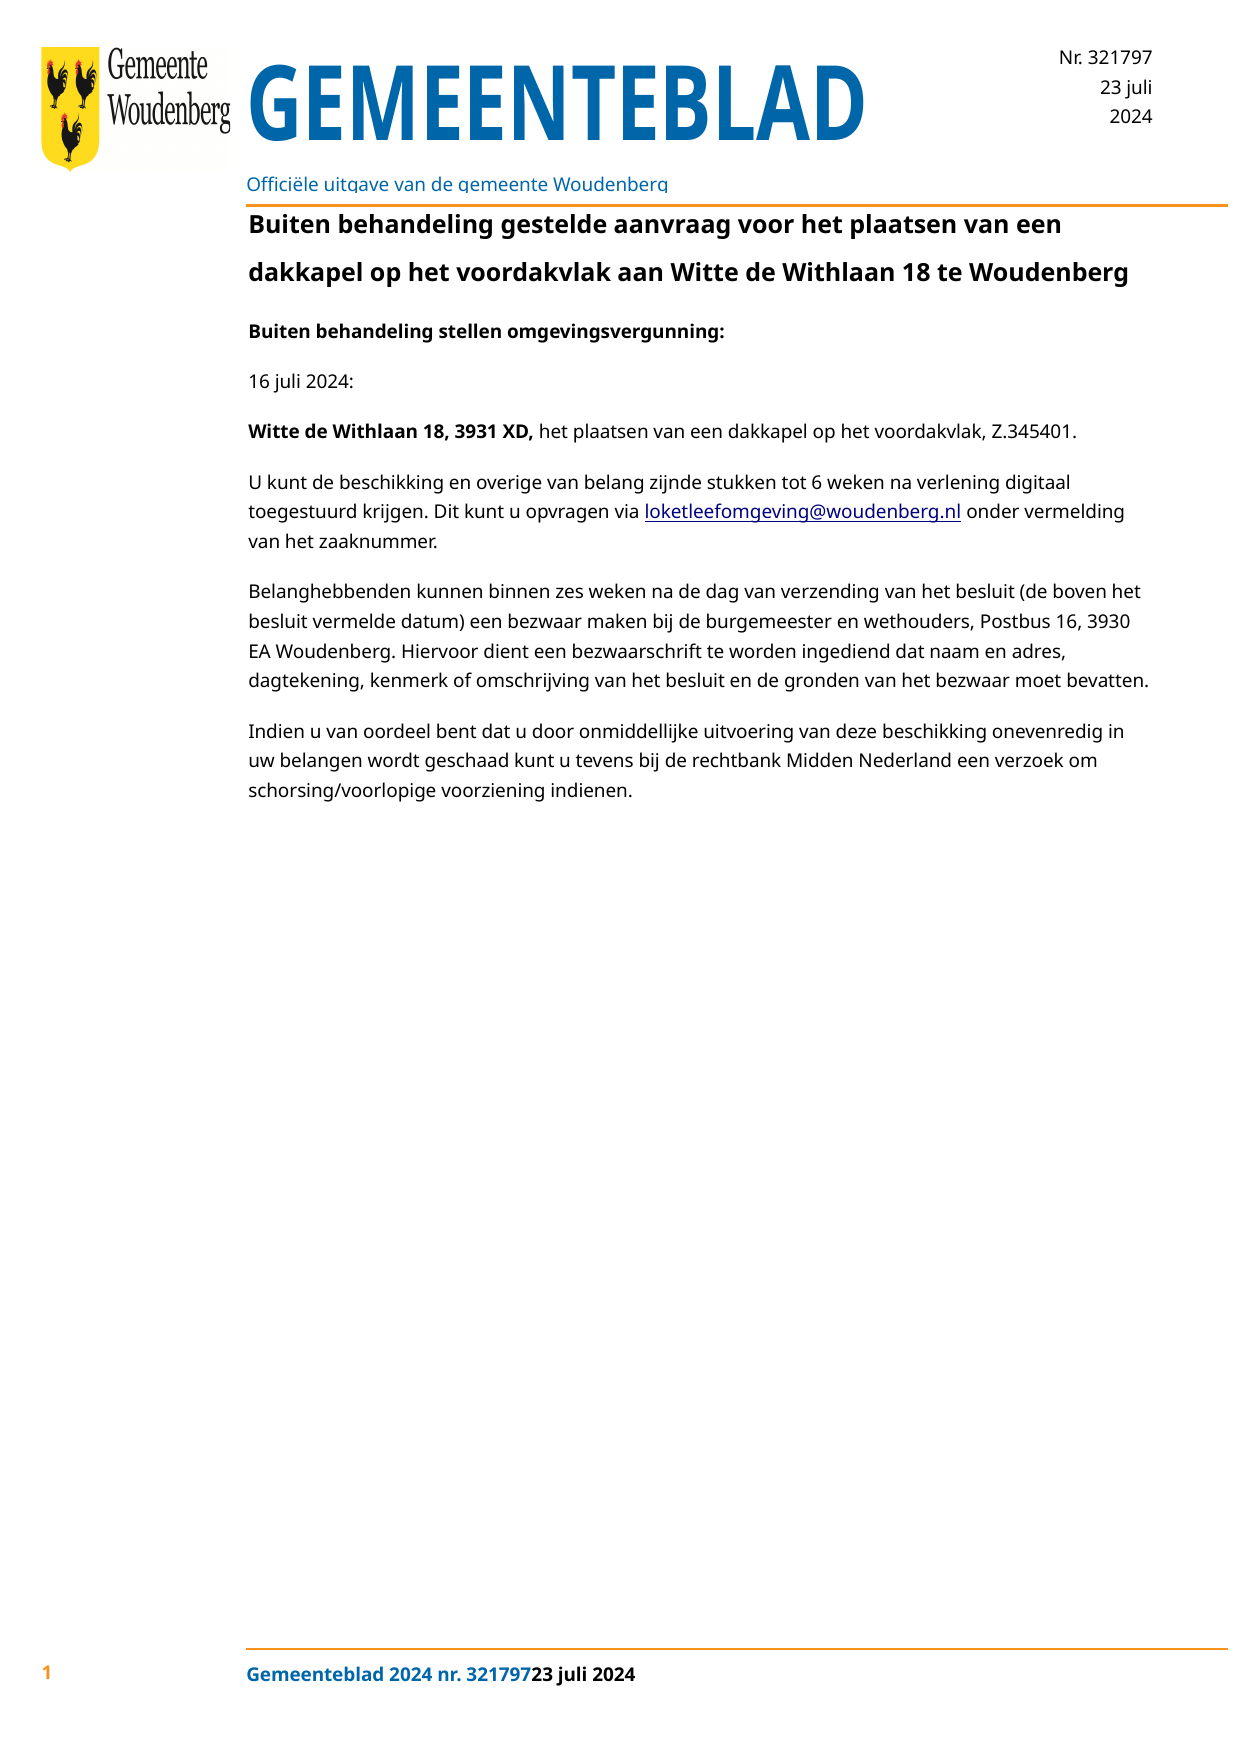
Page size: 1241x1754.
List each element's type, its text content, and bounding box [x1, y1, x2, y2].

text Indien u van oordeel bent dat u door onmiddellijke uitvoering van deze beschikking onevenredig in uw belangen wordt geschaad kunt u tevens bij de rechtbank Midden Nederland een verzoek om schorsing/voorlopige voorziening indienen. [248, 718, 1152, 803]
text 16 juli 2024: [248, 368, 1152, 394]
text Buiten behandeling stellen omgevingsvergunning: [248, 318, 1152, 344]
text U kunt de beschikking en overige van belang zijnde stukken tot 6 weken na verlening digitaal toegestuurd krijgen. Dit kunt u opvragen via loketleefomgeving@woudenberg.nl onder vermelding van het zaaknummer. [248, 469, 1152, 554]
text Buiten behandeling gestelde aanvraag voor het plaatsen van een dakkapel op het voordakvlak aan Witte de Withlaan 18 te Woudenberg [248, 207, 1152, 288]
text Witte de Withlaan 18, 3931 XD, het plaatsen van een dakkapel op het voordakvlak, Z.345401. [248, 419, 1152, 444]
picture [41, 47, 231, 172]
text Belanghebbenden kunnen binnen zes weken na de dag van verzending van het besluit (de boven het besluit vermelde datum) een bezwaar maken bij de burgemeester en wethouders, Postbus 16, 3930 EA Woudenberg. Hiervoor dient een bezwaarschrift te worden ingediend dat naam en adres, dagtekening, kenmerk of omschrijving van het besluit en de gronden van het bezwaar moet bevatten. [248, 579, 1152, 693]
